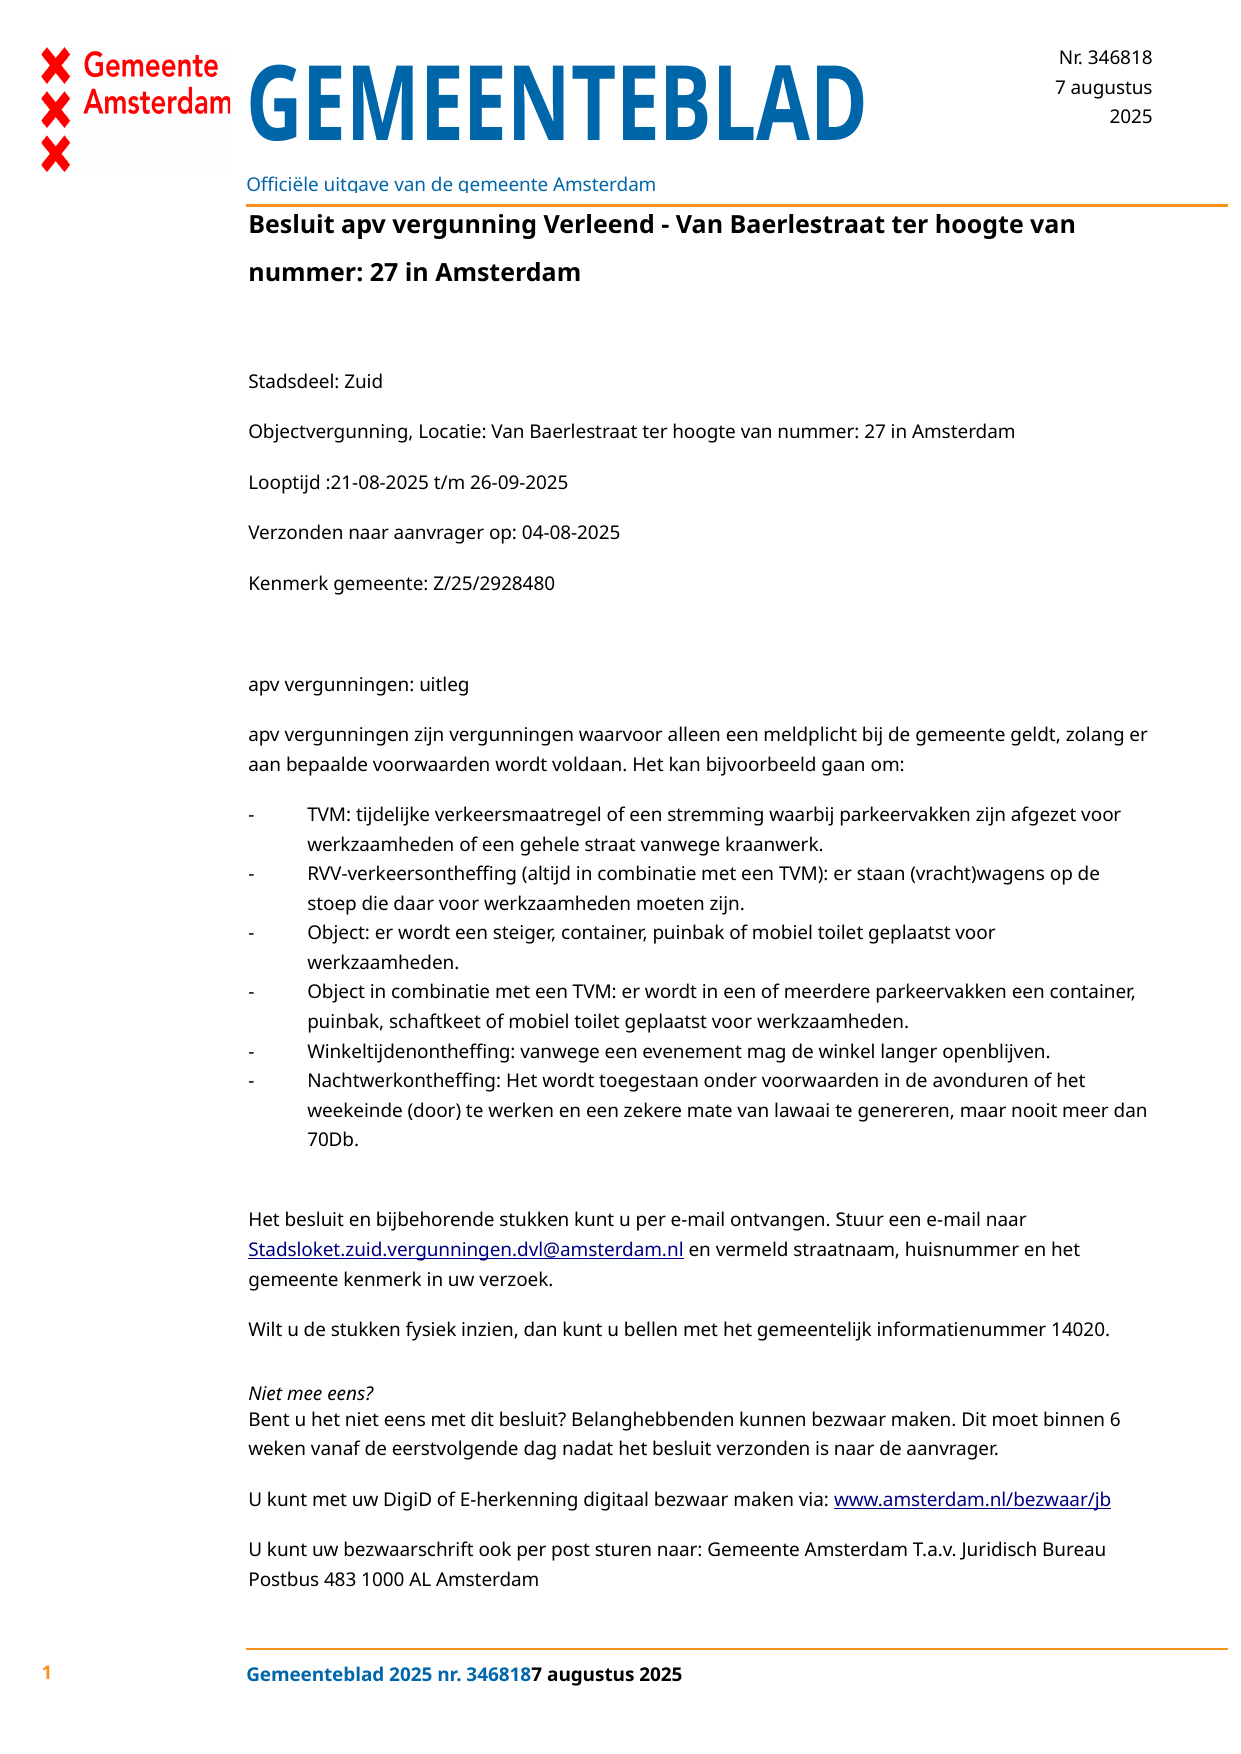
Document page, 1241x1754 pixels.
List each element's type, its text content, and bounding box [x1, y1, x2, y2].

list TVM: tijdelijke verkeersmaatregel of een stremming waarbij parkeervakken zijn afgezet voor werkzaamheden of een gehele straat vanwege kraanwerk. [248, 801, 1152, 857]
picture [41, 47, 231, 172]
list Object: er wordt een steiger, container, puinbak of mobiel toilet geplaatst voor werkzaamheden. [248, 919, 1152, 975]
list Object in combinatie met een TVM: er wordt in een of meerdere parkeervakken een container, puinbak, schaftkeet of mobiel toilet geplaatst voor werkzaamheden. [248, 979, 1152, 1034]
text Bent u het niet eens met dit besluit? Belanghebbenden kunnen bezwaar maken. Dit moet binnen 6 weken vanaf de eerstvolgende dag nadat het besluit verzonden is naar de aanvrager. [248, 1406, 1152, 1461]
text Objectvergunning, Locatie: Van Baerlestraat ter hoogte van nummer: 27 in Amsterdam [248, 419, 1152, 444]
text apv vergunningen zijn vergunningen waarvoor alleen een meldplicht bij de gemeente geldt, zolang er aan bepaalde voorwaarden wordt voldaan. Het kan bijvoorbeeld gaan om: [248, 721, 1152, 777]
text Wilt u de stukken fysiek inzien, dan kunt u bellen met het gemeentelijk informatienummer 14020. [248, 1316, 1152, 1342]
text Het besluit en bijbehorende stukken kunt u per e-mail ontvangen. Stuur een e-mail naar Stadsloket.zuid.vergunningen.dvl@amsterdam.nl en vermeld straatnaam, huisnummer en het gemeente kenmerk in uw verzoek. [248, 1207, 1152, 1292]
text Verzonden naar aanvrager op: 04-08-2025 [248, 519, 1152, 545]
text Kenmerk gemeente: Z/25/2928480 [248, 570, 1152, 596]
text U kunt uw bezwaarschrift ook per post sturen naar: Gemeente Amsterdam T.a.v. Juridisch Bureau Postbus 483 1000 AL Amsterdam [248, 1536, 1152, 1592]
text Niet mee eens? [248, 1380, 1152, 1406]
list RVV-verkeersontheffing (altijd in combinatie met een TVM): er staan (vracht)wagens op de stoep die daar voor werkzaamheden moeten zijn. [248, 860, 1152, 916]
text Looptijd :21-08-2025 t/m 26-09-2025 [248, 469, 1152, 495]
text Stadsdeel: Zuid [248, 368, 1152, 394]
text Besluit apv vergunning Verleend - Van Baerlestraat ter hoogte van nummer: 27 in Amsterdam [248, 207, 1152, 288]
text U kunt met uw DigiD of E-herkenning digitaal bezwaar maken via: www.amsterdam.nl/bezwaar/jb [248, 1486, 1152, 1512]
list Winkeltijdenontheffing: vanwege een evenement mag de winkel langer openblijven. [248, 1038, 1152, 1064]
list Nachtwerkontheffing: Het wordt toegestaan onder voorwaarden in de avonduren of het weekeinde (door) te werken en een zekere mate van lawaai te genereren, maar nooit meer dan 70Db. [248, 1067, 1152, 1152]
text apv vergunningen: uitleg [248, 671, 1152, 697]
